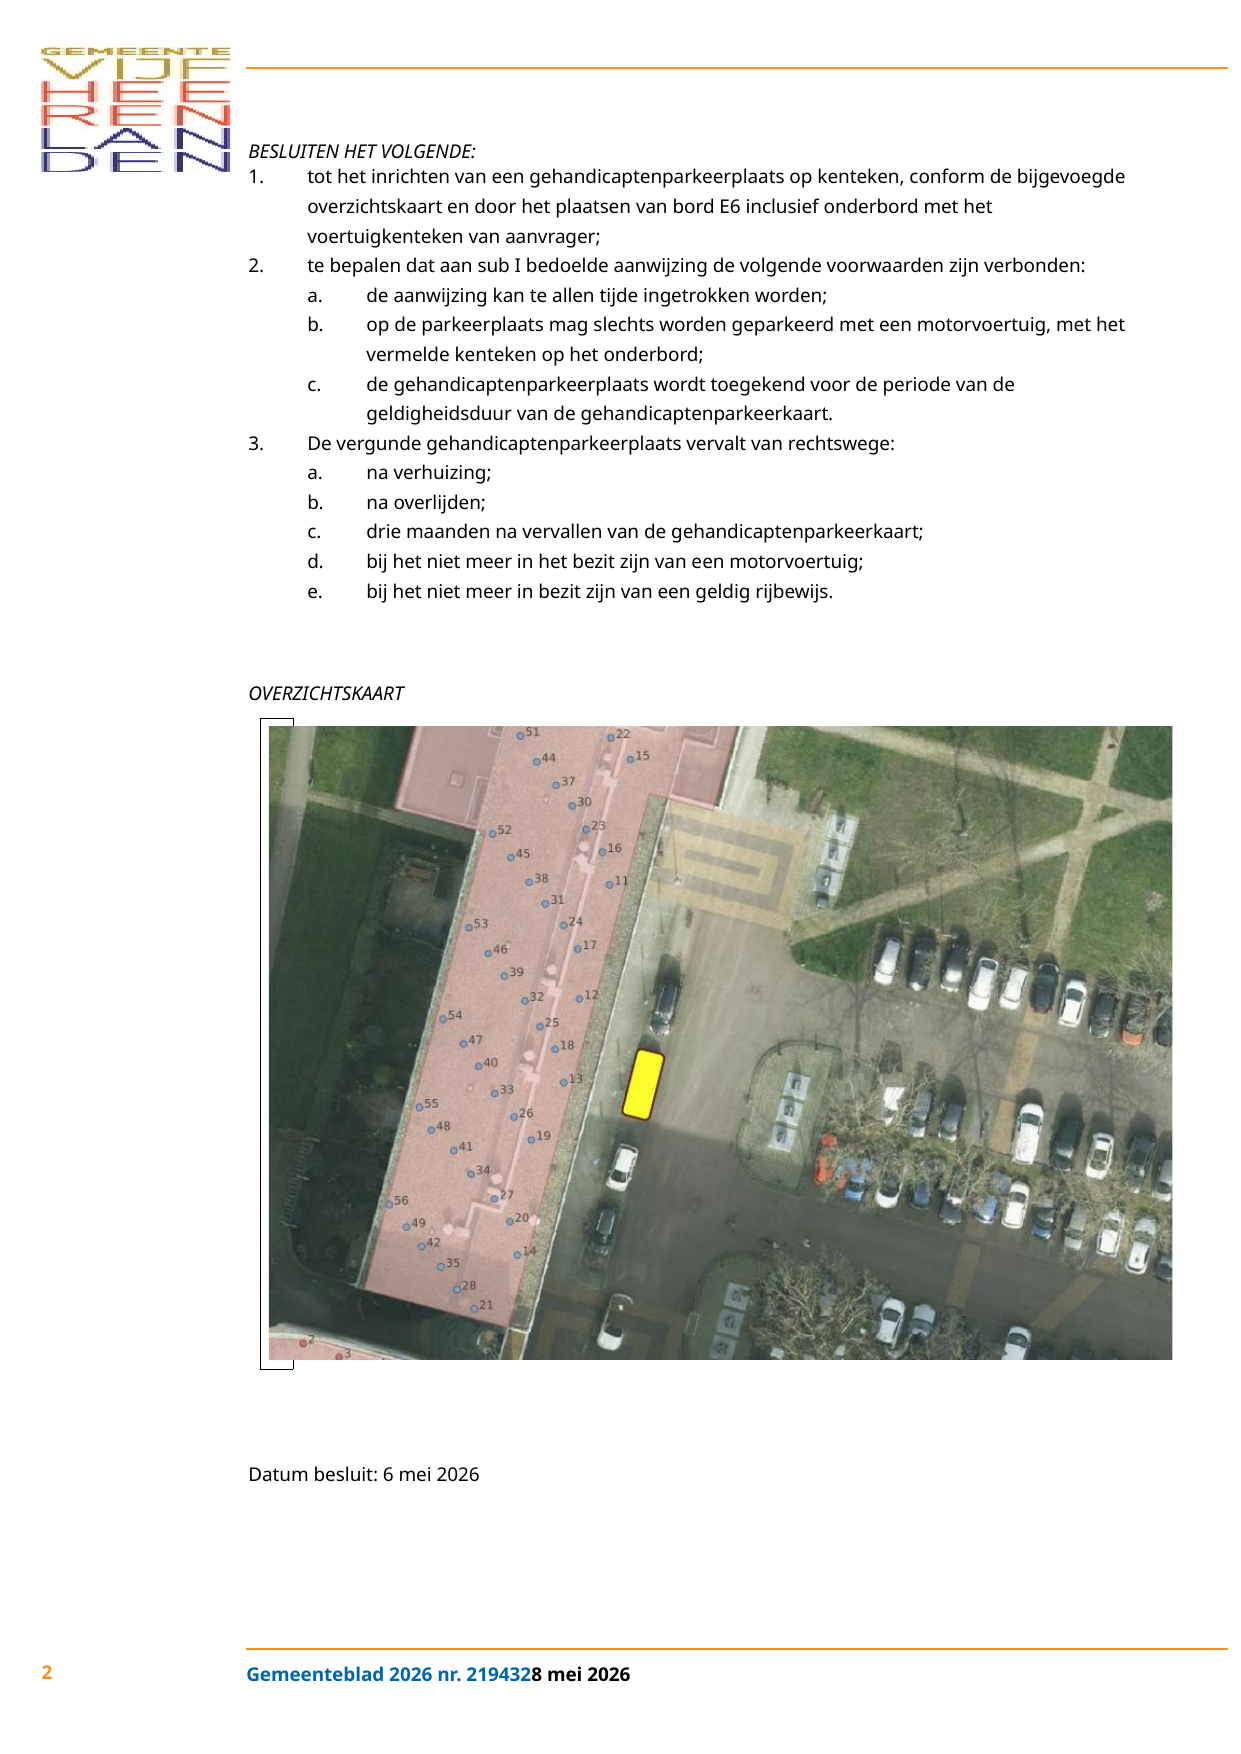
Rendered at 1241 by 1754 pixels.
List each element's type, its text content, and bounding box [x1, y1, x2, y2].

list de aanwijzing kan te allen tijde ingetrokken worden; [307, 282, 1152, 308]
list na overlijden; [307, 489, 1152, 515]
list na verhuizing; [307, 459, 1152, 485]
text BESLUITEN HET VOLGENDE: [248, 138, 1152, 164]
list De vergunde gehandicaptenparkeerplaats vervalt van rechtswege: [248, 430, 1152, 456]
list bij het niet meer in het bezit zijn van een motorvoertuig; [307, 548, 1152, 574]
picture [268, 726, 1173, 1360]
list te bepalen dat aan sub I bedoelde aanwijzing de volgende voorwaarden zijn verbonden: [248, 252, 1152, 278]
list op de parkeerplaats mag slechts worden geparkeerd met een motorvoertuig, met het vermelde kenteken op het onderbord; [307, 312, 1152, 367]
text OVERZICHTSKAART [248, 680, 1152, 706]
list tot het inrichten van een gehandicaptenparkeerplaats op kenteken, conform de bijgevoegde overzichtskaart en door het plaatsen van bord E6 inclusief onderbord met het voertuigkenteken van aanvrager; [248, 164, 1152, 248]
picture [41, 47, 231, 172]
list drie maanden na vervallen van de gehandicaptenparkeerkaart; [307, 519, 1152, 544]
list de gehandicaptenparkeerplaats wordt toegekend voor de periode van de geldigheidsduur van de gehandicaptenparkeerkaart. [307, 371, 1152, 426]
text Datum besluit: 6 mei 2026 [248, 1461, 1152, 1487]
list bij het niet meer in bezit zijn van een geldig rijbewijs. [307, 578, 1152, 603]
